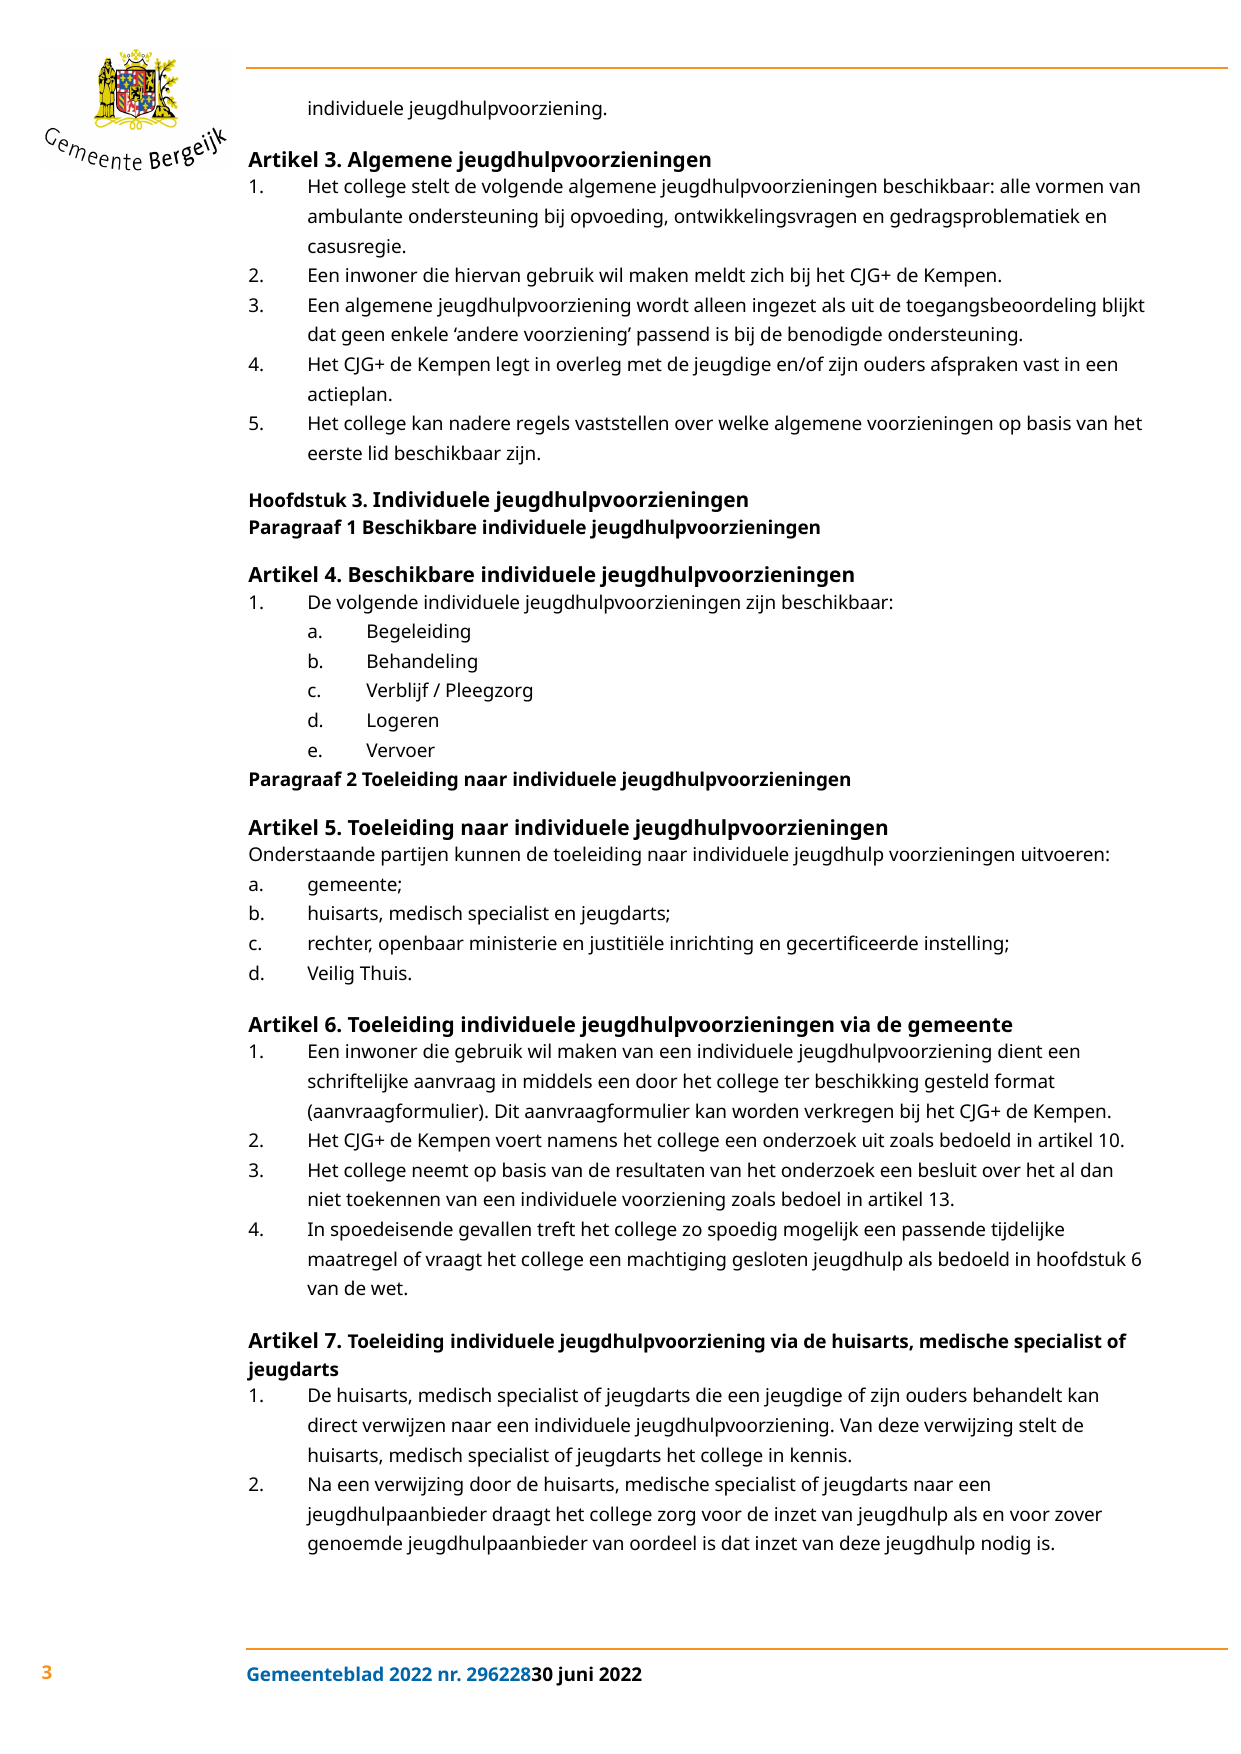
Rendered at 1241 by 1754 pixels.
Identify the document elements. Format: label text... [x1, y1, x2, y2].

text Artikel 7. Toeleiding individuele jeugdhulpvoorziening via de huisarts, medische specialist of jeugdarts [248, 1326, 1152, 1383]
list Een algemene jeugdhulpvoorziening wordt alleen ingezet als uit de toegangsbeoordeling blijkt dat geen enkele ‘andere voorziening’ passend is bij de benodigde ondersteuning. [248, 292, 1152, 347]
list De volgende individuele jeugdhulpvoorzieningen zijn beschikbaar: [248, 589, 1152, 615]
list Veilig Thuis. [248, 960, 1152, 986]
list Een inwoner die gebruik wil maken van een individuele jeugdhulpvoorziening dient een schriftelijke aanvraag in middels een door het college ter beschikking gesteld format (aanvraagformulier). Dit aanvraagformulier kan worden verkregen bij het CJG+ de Kempen. [248, 1039, 1152, 1123]
list Het college neemt op basis van de resultaten van het onderzoek een besluit over het al dan niet toekennen van een individuele voorziening zoals bedoel in artikel 13. [248, 1157, 1152, 1212]
list Het CJG+ de Kempen legt in overleg met de jeugdige en/of zijn ouders afspraken vast in een actieplan. [248, 351, 1152, 406]
list De huisarts, medisch specialist of jeugdarts die een jeugdige of zijn ouders behandelt kan direct verwijzen naar een individuele jeugdhulpvoorziening. Van deze verwijzing stelt de huisarts, medisch specialist of jeugdarts het college in kennis. [248, 1383, 1152, 1467]
list Verblijf / Pleegzorg [307, 678, 1152, 703]
list Een inwoner die hiervan gebruik wil maken meldt zich bij het CJG+ de Kempen. [248, 262, 1152, 288]
list Het CJG+ de Kempen voert namens het college een onderzoek uit zoals bedoeld in artikel 10. [248, 1127, 1152, 1153]
text Paragraaf 2 Toeleiding naar individuele jeugdhulpvoorzieningen [248, 766, 1152, 792]
text Artikel 6. Toeleiding individuele jeugdhulpvoorzieningen via de gemeente [248, 1010, 1152, 1039]
picture [41, 47, 231, 172]
list rechter, openbaar ministerie en justitiële inrichting en gecertificeerde instelling; [248, 930, 1152, 956]
list Het college stelt de volgende algemene jeugdhulpvoorzieningen beschikbaar: alle vormen van ambulante ondersteuning bij opvoeding, ontwikkelingsvragen en gedragsproblematiek en casusregie. [248, 174, 1152, 258]
list huisarts, medisch specialist en jeugdarts; [248, 901, 1152, 926]
text Onderstaande partijen kunnen de toeleiding naar individuele jeugdhulp voorzieningen uitvoeren: [248, 841, 1152, 867]
list Begeleiding [307, 618, 1152, 644]
text Artikel 3. Algemene jeugdhulpvoorzieningen [248, 145, 1152, 174]
text Paragraaf 1 Beschikbare individuele jeugdhulpvoorzieningen [248, 514, 1152, 540]
list Vervoer [307, 737, 1152, 763]
list Het college kan nadere regels vaststellen over welke algemene voorzieningen op basis van het eerste lid beschikbaar zijn. [248, 410, 1152, 466]
text Artikel 4. Beschikbare individuele jeugdhulpvoorzieningen [248, 561, 1152, 589]
list Behandeling [307, 648, 1152, 674]
list Na een verwijzing door de huisarts, medische specialist of jeugdarts naar een jeugdhulpaanbieder draagt het college zorg voor de inzet van jeugdhulp als en voor zover genoemde jeugdhulpaanbieder van oordeel is dat inzet van deze jeugdhulp nodig is. [248, 1471, 1152, 1556]
list gemeente; [248, 871, 1152, 897]
list individuele jeugdhulpvoorziening. [248, 95, 1152, 121]
list In spoedeisende gevallen treft het college zo spoedig mogelijk een passende tijdelijke maatregel of vraagt het college een machtiging gesloten jeugdhulp als bedoeld in hoofdstuk 6 van de wet. [248, 1216, 1152, 1301]
text Hoofdstuk 3. Individuele jeugdhulpvoorzieningen [248, 486, 1152, 514]
list Logeren [307, 707, 1152, 733]
text Artikel 5. Toeleiding naar individuele jeugdhulpvoorzieningen [248, 813, 1152, 841]
